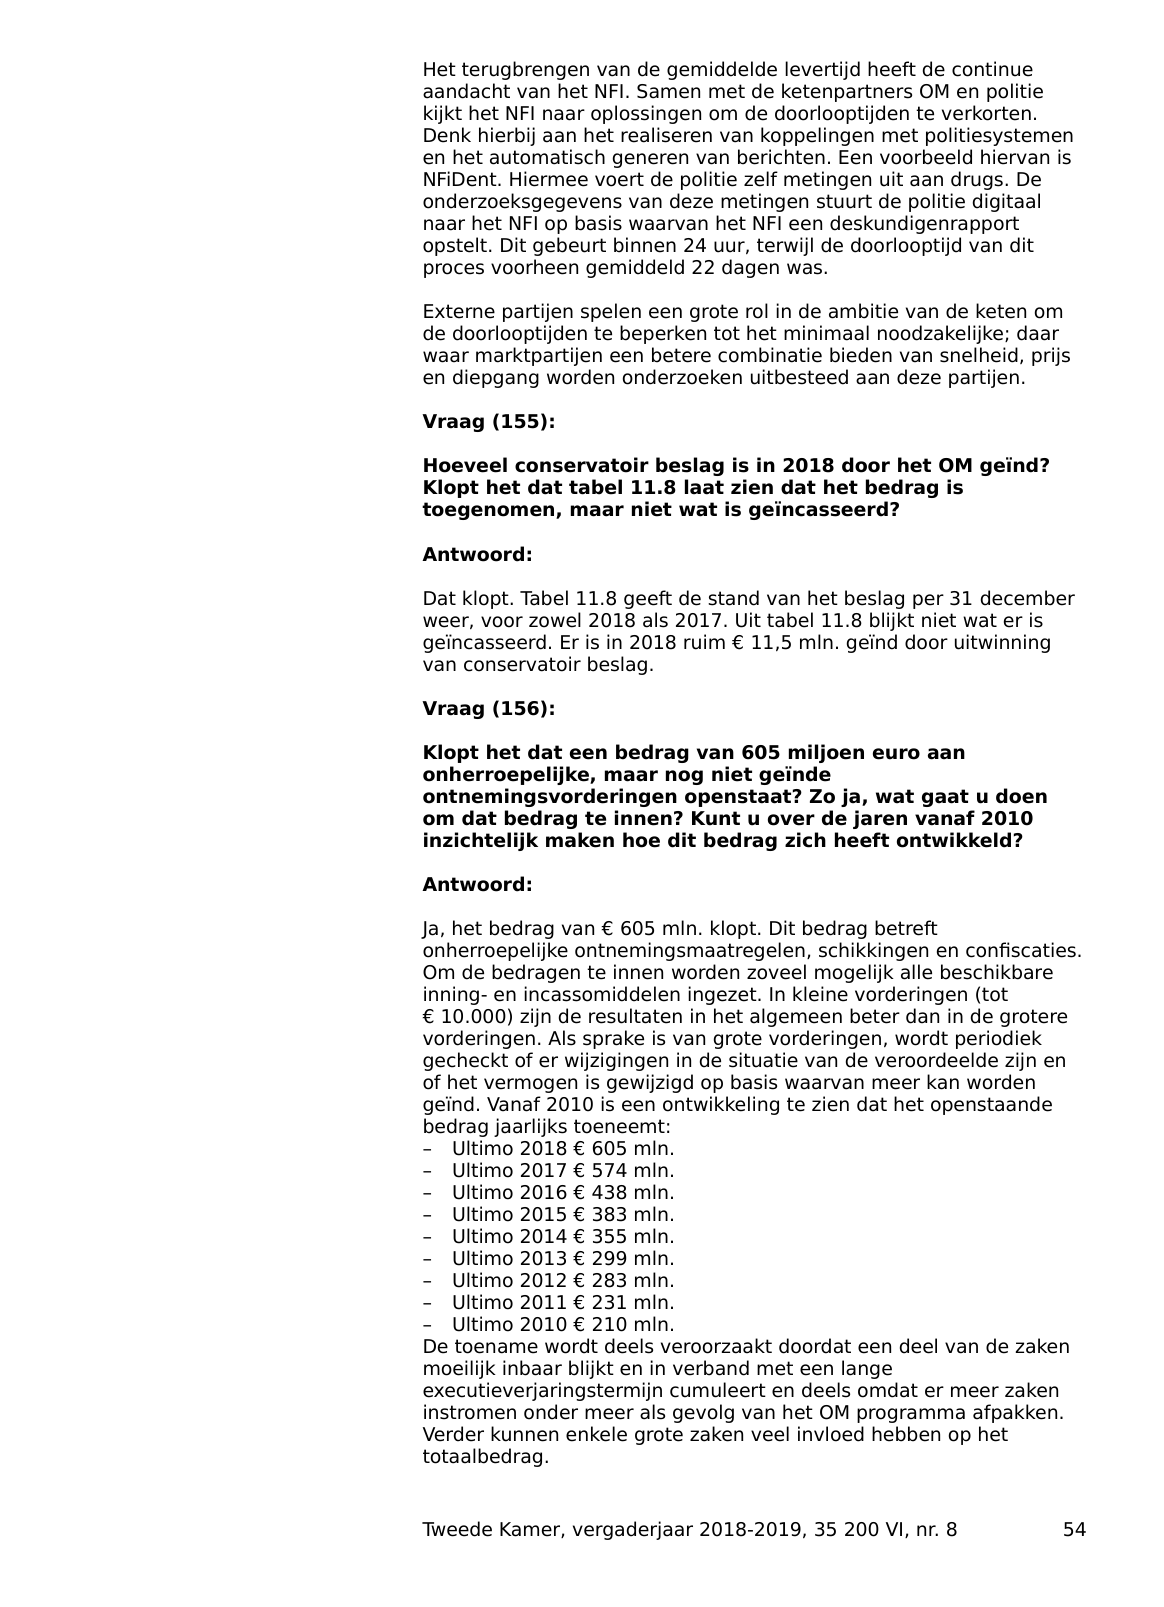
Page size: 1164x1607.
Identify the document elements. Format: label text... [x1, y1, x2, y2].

subtitle Vraag (156): [422, 698, 1087, 720]
text – Ultimo 2010 € 210 mln. [422, 1314, 1087, 1336]
text – Ultimo 2014 € 355 mln. [422, 1226, 1087, 1248]
text – Ultimo 2017 € 574 mln. [422, 1160, 1087, 1182]
text – Ultimo 2015 € 383 mln. [422, 1204, 1087, 1226]
text – Ultimo 2011 € 231 mln. [422, 1292, 1087, 1314]
text Klopt het dat een bedrag van 605 miljoen euro aan onherroepelijke, maar nog niet geïnde ontnemingsvorderingen openstaat? Zo ja, wat gaat u doen om dat bedrag te innen? Kunt u over de jaren vanaf 2010 inzichtelijk maken hoe dit bedrag zich heeft ontwikkeld? [422, 742, 1087, 852]
subtitle Antwoord: [422, 543, 1087, 565]
subtitle Vraag (155): [422, 411, 1087, 433]
text Het terugbrengen van de gemiddelde levertijd heeft de continue aandacht van het NFI. Samen met de ketenpartners OM en politie kijkt het NFI naar oplossingen om de doorlooptijden te verkorten. Denk hierbij aan het realiseren van koppelingen met politiesystemen en het automatisch generen van berichten. Een voorbeeld hiervan is NFiDent. Hiermee voert de politie zelf metingen uit aan drugs. De onderzoeksgegevens van deze metingen stuurt de politie digitaal naar het NFI op basis waarvan het NFI een deskundigenrapport opstelt. Dit gebeurt binnen 24 uur, terwijl de doorlooptijd van dit proces voorheen gemiddeld 22 dagen was. [422, 59, 1087, 279]
text – Ultimo 2018 € 605 mln. [422, 1138, 1087, 1160]
text – Ultimo 2013 € 299 mln. [422, 1248, 1087, 1270]
text – Ultimo 2016 € 438 mln. [422, 1182, 1087, 1204]
text – Ultimo 2012 € 283 mln. [422, 1270, 1087, 1292]
text Hoeveel conservatoir beslag is in 2018 door het OM geïnd? Klopt het dat tabel 11.8 laat zien dat het bedrag is toegenomen, maar niet wat is geïncasseerd? [422, 455, 1087, 521]
subtitle Antwoord: [422, 874, 1087, 896]
text Ja, het bedrag van € 605 mln. klopt. Dit bedrag betreft onherroepelijke ontnemingsmaatregelen, schikkingen en confiscaties. Om de bedragen te innen worden zoveel mogelijk alle beschikbare inning- en incassomiddelen ingezet. In kleine vorderingen (tot € 10.000) zijn de resultaten in het algemeen beter dan in de grotere vorderingen. Als sprake is van grote vorderingen, wordt periodiek gecheckt of er wijzigingen in de situatie van de veroordeelde zijn en of het vermogen is gewijzigd op basis waarvan meer kan worden geïnd. Vanaf 2010 is een ontwikkeling te zien dat het openstaande bedrag jaarlijks toeneemt: [422, 918, 1087, 1138]
text Dat klopt. Tabel 11.8 geeft de stand van het beslag per 31 december weer, voor zowel 2018 als 2017. Uit tabel 11.8 blijkt niet wat er is geïncasseerd. Er is in 2018 ruim € 11,5 mln. geïnd door uitwinning van conservatoir beslag. [422, 588, 1087, 676]
text Externe partijen spelen een grote rol in de ambitie van de keten om de doorlooptijden te beperken tot het minimaal noodzakelijke; daar waar marktpartijen een betere combinatie bieden van snelheid, prijs en diepgang worden onderzoeken uitbesteed aan deze partijen. [422, 301, 1087, 389]
text De toename wordt deels veroorzaakt doordat een deel van de zaken moeilijk inbaar blijkt en in verband met een lange executieverjaringstermijn cumuleert en deels omdat er meer zaken instromen onder meer als gevolg van het OM programma afpakken. Verder kunnen enkele grote zaken veel invloed hebben op het totaalbedrag. [422, 1336, 1087, 1468]
